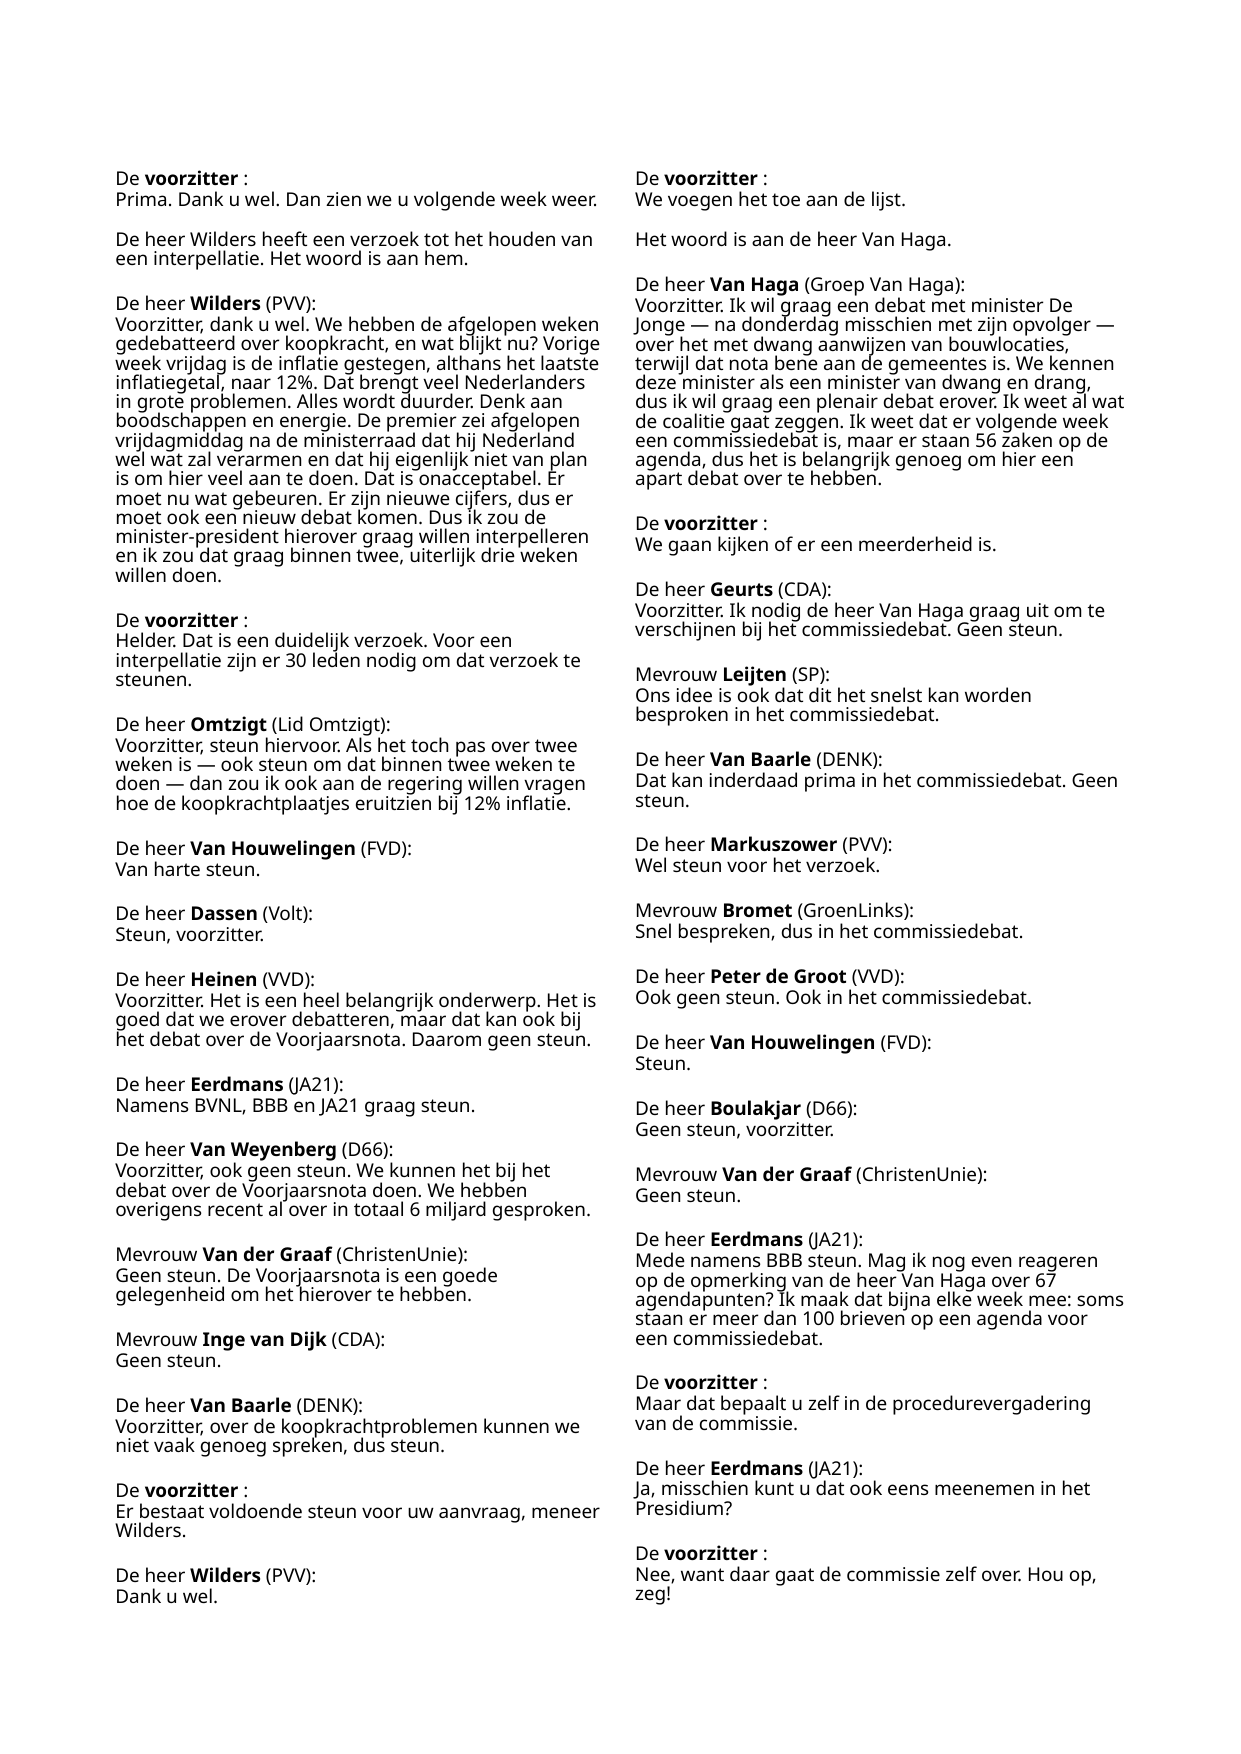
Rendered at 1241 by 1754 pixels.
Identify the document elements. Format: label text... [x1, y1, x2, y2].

text Voorzitter, ook geen steun. We kunnen het bij het debat over de Voorjaarsnota doen. We hebben overigens recent al over in totaal 6 miljard gesproken. [115, 1162, 605, 1220]
text Ook geen steun. Ook in het commissiedebat. [635, 989, 1125, 1008]
text Voorzitter, over de koopkrachtproblemen kunnen we niet vaak genoeg spreken, dus steun. [115, 1418, 605, 1456]
text Nee, want daar gaat de commissie zelf over. Hou op, zeg! [635, 1566, 1125, 1604]
text Geen steun. De Voorjaarsnota is een goede gelegenheid om het hierover te hebben. [115, 1267, 605, 1305]
text Voorzitter, steun hiervoor. Als het toch pas over twee weken is — ook steun om dat binnen twee weken te doen — dan zou ik ook aan de regering willen vragen hoe de koopkrachtplaatjes eruitzien bij 12% inflatie. [115, 737, 605, 814]
text De voorzitter : [115, 1477, 605, 1503]
text Snel bespreken, dus in het commissiedebat. [635, 923, 1125, 942]
text De heer Eerdmans (JA21): [635, 1227, 1125, 1252]
text De heer Eerdmans (JA21): [635, 1455, 1125, 1480]
text De voorzitter : [635, 165, 1125, 191]
text De heer Boulakjar (D66): [635, 1095, 1125, 1121]
text Geen steun, voorzitter. [635, 1121, 1125, 1140]
text Geen steun. [635, 1187, 1125, 1206]
text De heer Wilders (PVV): [115, 1562, 605, 1588]
text Namens BVNL, BBB en JA21 graag steun. [115, 1097, 605, 1116]
text Helder. Dat is een duidelijk verzoek. Voor een interpellatie zijn er 30 leden nodig om dat verzoek te steunen. [115, 632, 605, 690]
text Ja, misschien kunt u dat ook eens meenemen in het Presidium? [635, 1480, 1125, 1519]
text Mevrouw Van der Graaf (ChristenUnie): [635, 1161, 1125, 1187]
text De voorzitter : [115, 607, 605, 632]
text Prima. Dank u wel. Dan zien we u volgende week weer. [115, 191, 605, 210]
text De heer Omtzigt (Lid Omtzigt): [115, 711, 605, 737]
text De heer Van Weyenberg (D66): [115, 1137, 605, 1162]
text Dank u wel. [115, 1588, 605, 1607]
text De heer Van Houwelingen (FVD): [115, 835, 605, 861]
text Mede namens BBB steun. Mag ik nog even reageren op de opmerking van de heer Van Haga over 67 agendapunten? Ik maak dat bijna elke week mee: soms staan er meer dan 100 brieven op een agenda voor een commissiedebat. [635, 1252, 1125, 1349]
text Steun. [635, 1055, 1125, 1074]
text De heer Van Houwelingen (FVD): [635, 1029, 1125, 1055]
text De heer Peter de Groot (VVD): [635, 963, 1125, 989]
text Voorzitter, dank u wel. We hebben de afgelopen weken gedebatteerd over koopkracht, en wat blijkt nu? Vorige week vrijdag is de inflatie gestegen, althans het laatste inflatiegetal, naar 12%. Dat brengt veel Nederlanders in grote problemen. Alles wordt duurder. Denk aan boodschappen en energie. De premier zei afgelopen vrijdagmiddag na de ministerraad dat hij Nederland wel wat zal verarmen en dat hij eigenlijk niet van plan is om hier veel aan te doen. Dat is onacceptabel. Er moet nu wat gebeuren. Er zijn nieuwe cijfers, dus er moet ook een nieuw debat komen. Dus ik zou de minister-president hierover graag willen interpelleren en ik zou dat graag binnen twee, uiterlijk drie weken willen doen. [115, 316, 605, 586]
text Ons idee is ook dat dit het snelst kan worden besproken in het commissiedebat. [635, 687, 1125, 726]
text Mevrouw Bromet (GroenLinks): [635, 897, 1125, 923]
text De heer Dassen (Volt): [115, 901, 605, 926]
text De heer Eerdmans (JA21): [115, 1071, 605, 1097]
text De heer Van Baarle (DENK): [635, 747, 1125, 772]
text We voegen het toe aan de lijst. [635, 191, 1125, 210]
text Voorzitter. Ik wil graag een debat met minister De Jonge — na donderdag misschien met zijn opvolger — over het met dwang aanwijzen van bouwlocaties, terwijl dat nota bene aan de gemeentes is. We kennen deze minister als een minister van dwang en drang, dus ik wil graag een plenair debat erover. Ik weet al wat de coalitie gaat zeggen. Ik weet dat er volgende week een commissiedebat is, maar er staan 56 zaken op de agenda, dus het is belangrijk genoeg om hier een apart debat over te hebben. [635, 297, 1125, 490]
text Er bestaat voldoende steun voor uw aanvraag, meneer Wilders. [115, 1503, 605, 1541]
text Voorzitter. Ik nodig de heer Van Haga graag uit om te verschijnen bij het commissiedebat. Geen steun. [635, 602, 1125, 641]
text De voorzitter : [115, 165, 605, 191]
text De heer Geurts (CDA): [635, 576, 1125, 602]
text De heer Wilders heeft een verzoek tot het houden van een interpellatie. Het woord is aan hem. [115, 231, 605, 269]
text Mevrouw Van der Graaf (ChristenUnie): [115, 1241, 605, 1267]
text Mevrouw Leijten (SP): [635, 661, 1125, 687]
text De heer Heinen (VVD): [115, 966, 605, 992]
text Voorzitter. Het is een heel belangrijk onderwerp. Het is goed dat we erover debatteren, maar dat kan ook bij het debat over de Voorjaarsnota. Daarom geen steun. [115, 992, 605, 1050]
text Dat kan inderdaad prima in het commissiedebat. Geen steun. [635, 772, 1125, 811]
text De voorzitter : [635, 1369, 1125, 1395]
text We gaan kijken of er een meerderheid is. [635, 536, 1125, 556]
text Het woord is aan de heer Van Haga. [635, 231, 1125, 250]
text Mevrouw Inge van Dijk (CDA): [115, 1326, 605, 1352]
text Geen steun. [115, 1352, 605, 1371]
text De voorzitter : [635, 511, 1125, 536]
text Van harte steun. [115, 861, 605, 880]
text De heer Van Baarle (DENK): [115, 1392, 605, 1418]
text De heer Wilders (PVV): [115, 290, 605, 316]
text Wel steun voor het verzoek. [635, 857, 1125, 877]
text De heer Van Haga (Groep Van Haga): [635, 271, 1125, 297]
text De voorzitter : [635, 1540, 1125, 1566]
text Steun, voorzitter. [115, 926, 605, 946]
text De heer Markuszower (PVV): [635, 832, 1125, 857]
text Maar dat bepaalt u zelf in de procedurevergadering van de commissie. [635, 1395, 1125, 1434]
